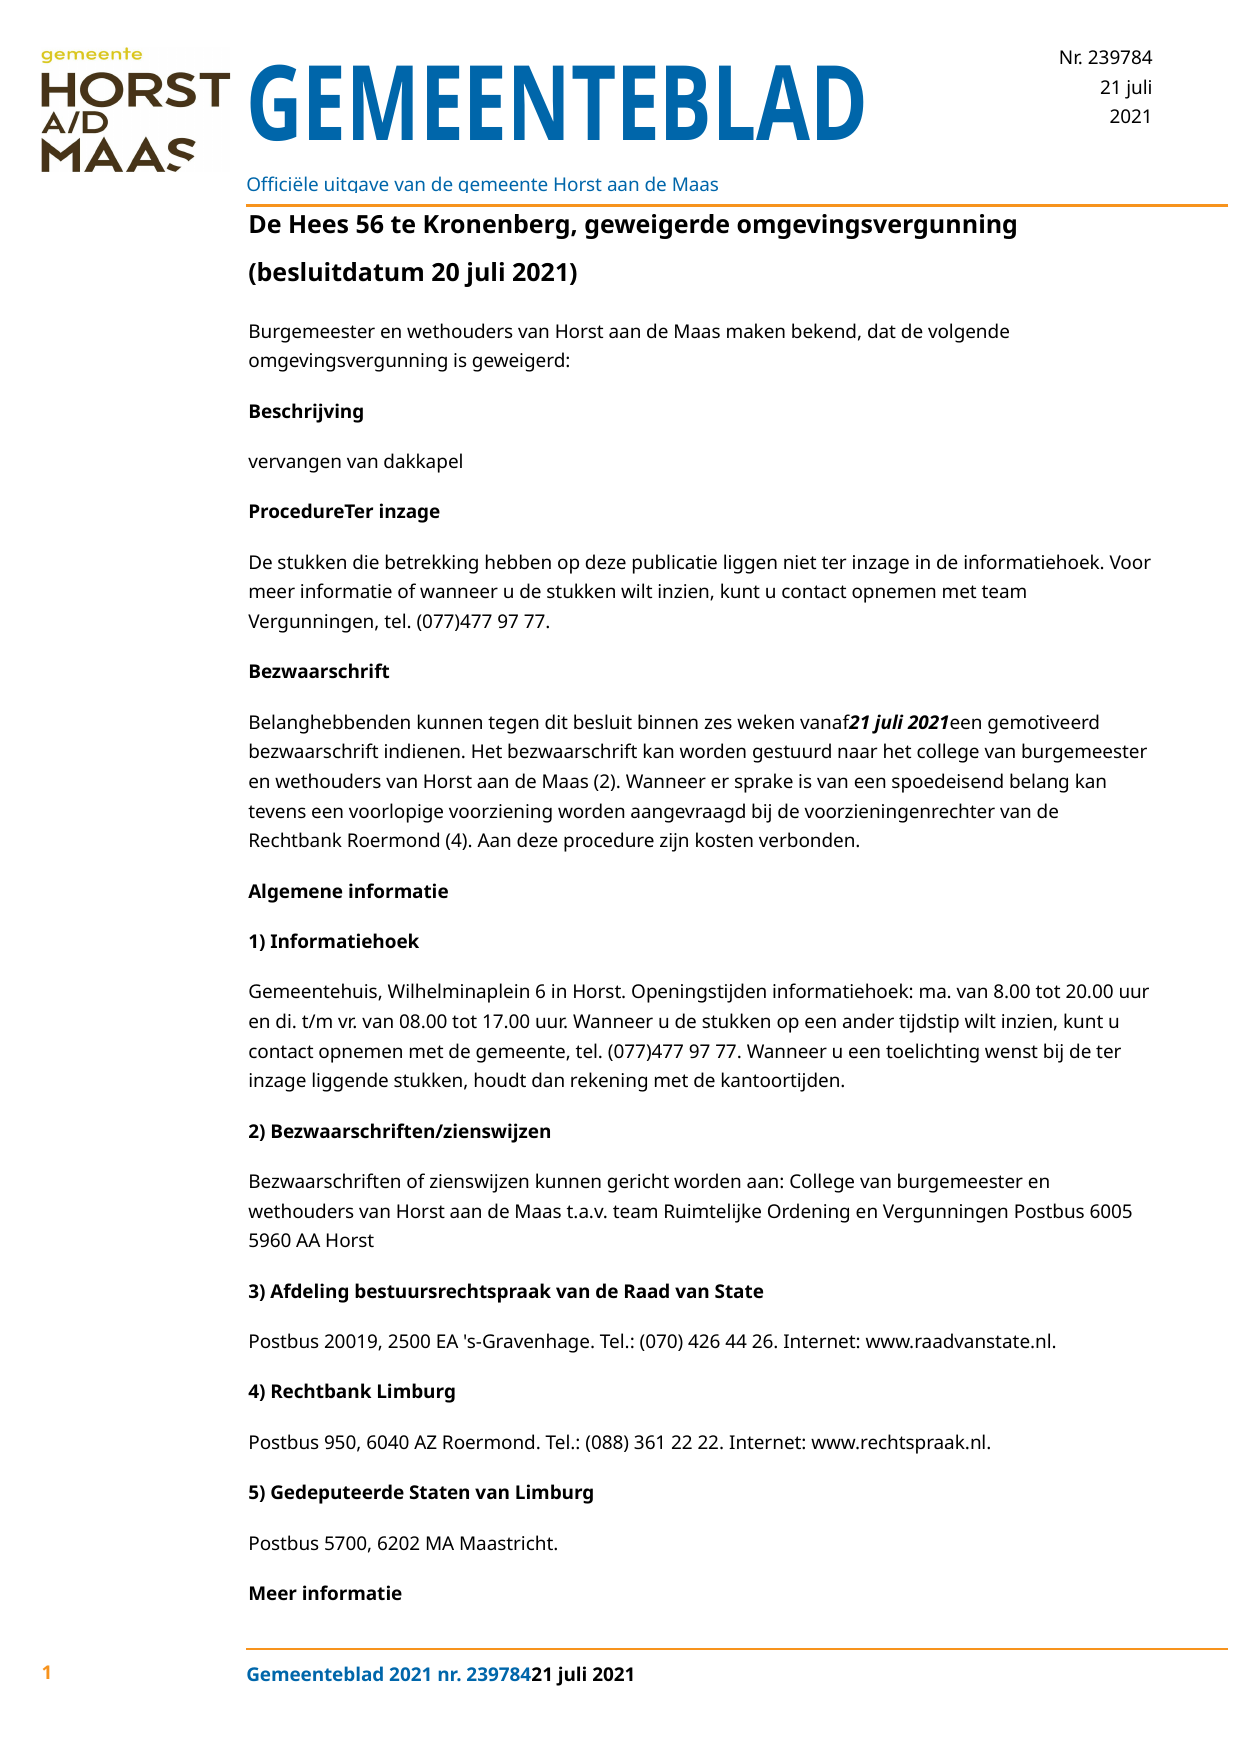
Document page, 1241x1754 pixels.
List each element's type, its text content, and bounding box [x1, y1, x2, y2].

text Postbus 5700, 6202 MA Maastricht. [248, 1530, 1152, 1556]
text Algemene informatie [248, 878, 1152, 904]
text 4) Rechtbank Limburg [248, 1379, 1152, 1404]
text ProcedureTer inzage [248, 499, 1152, 524]
text 3) Afdeling bestuursrechtspraak van de Raad van State [248, 1278, 1152, 1304]
text Bezwaarschrift [248, 659, 1152, 684]
text vervangen van dakkapel [248, 448, 1152, 474]
text Gemeentehuis, Wilhelminaplein 6 in Horst. Openingstijden informatiehoek: ma. van 8.00 tot 20.00 uur en di. t/m vr. van 08.00 tot 17.00 uur. Wanneer u de stukken op een ander tijdstip wilt inzien, kunt u contact opnemen met de gemeente, tel. (077)477 97 77. Wanneer u een toelichting wenst bij de ter inzage liggende stukken, houdt dan rekening met de kantoortijden. [248, 979, 1152, 1093]
picture [41, 47, 231, 172]
text Meer informatie [248, 1580, 1152, 1606]
text 2) Bezwaarschriften/zienswijzen [248, 1118, 1152, 1144]
text De Hees 56 te Kronenberg, geweigerde omgevingsvergunning (besluitdatum 20 juli 2021) [248, 207, 1152, 288]
text De stukken die betrekking hebben op deze publicatie liggen niet ter inzage in de informatiehoek. Voor meer informatie of wanneer u de stukken wilt inzien, kunt u contact opnemen met team Vergunningen, tel. (077)477 97 77. [248, 549, 1152, 634]
text Postbus 20019, 2500 EA 's-Gravenhage. Tel.: (070) 426 44 26. Internet: www.raadvanstate.nl. [248, 1328, 1152, 1354]
text Beschrijving [248, 398, 1152, 424]
text Belanghebbenden kunnen tegen dit besluit binnen zes weken vanaf21 juli 2021een gemotiveerd bezwaarschrift indienen. Het bezwaarschrift kan worden gestuurd naar het college van burgemeester en wethouders van Horst aan de Maas (2). Wanneer er sprake is van een spoedeisend belang kan tevens een voorlopige voorziening worden aangevraagd bij de voorzieningenrechter van de Rechtbank Roermond (4). Aan deze procedure zijn kosten verbonden. [248, 709, 1152, 853]
text Postbus 950, 6040 AZ Roermond. Tel.: (088) 361 22 22. Internet: www.rechtspraak.nl. [248, 1429, 1152, 1455]
text 5) Gedeputeerde Staten van Limburg [248, 1479, 1152, 1505]
text 1) Informatiehoek [248, 928, 1152, 954]
text Bezwaarschriften of zienswijzen kunnen gericht worden aan: College van burgemeester en wethouders van Horst aan de Maas t.a.v. team Ruimtelijke Ordening en Vergunningen Postbus 6005 5960 AA Horst [248, 1168, 1152, 1253]
text Burgemeester en wethouders van Horst aan de Maas maken bekend, dat de volgende omgevingsvergunning is geweigerd: [248, 318, 1152, 373]
